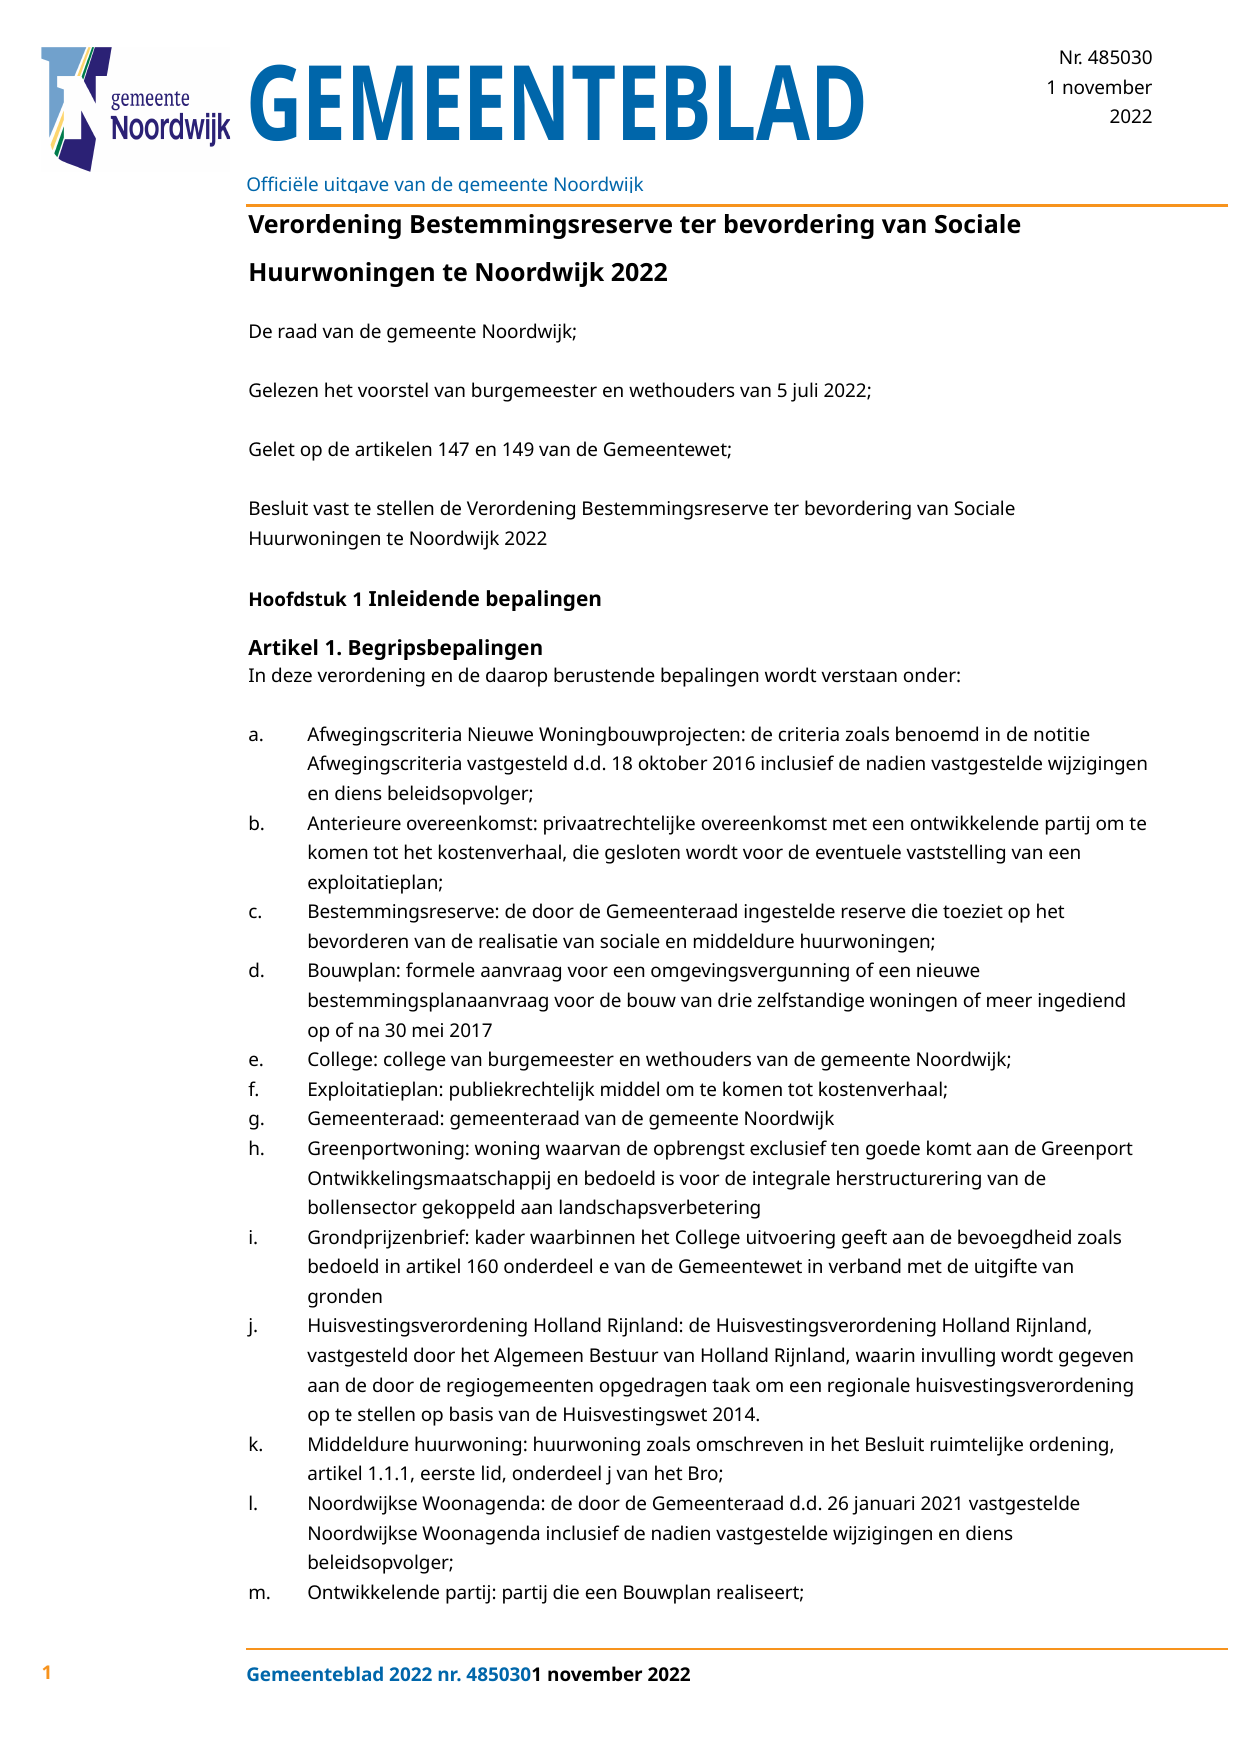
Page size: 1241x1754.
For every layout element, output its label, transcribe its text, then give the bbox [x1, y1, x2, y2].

text Gelet op de artikelen 147 en 149 van de Gemeentewet; [248, 436, 1152, 462]
list Anterieure overeenkomst: privaatrechtelijke overeenkomst met een ontwikkelende partij om te komen tot het kostenverhaal, die gesloten wordt voor de eventuele vaststelling van een exploitatieplan; [248, 810, 1152, 895]
text Hoofdstuk 1 Inleidende bepalingen [248, 584, 1152, 613]
text Besluit vast te stellen de Verordening Bestemmingsreserve ter bevordering van Sociale Huurwoningen te Noordwijk 2022 [248, 495, 1152, 551]
list Grondprijzenbrief: kader waarbinnen het College uitvoering geeft aan de bevoegdheid zoals bedoeld in artikel 160 onderdeel e van de Gemeentewet in verband met de uitgifte van gronden [248, 1224, 1152, 1309]
list Afwegingscriteria Nieuwe Woningbouwprojecten: de criteria zoals benoemd in de notitie Afwegingscriteria vastgesteld d.d. 18 oktober 2016 inclusief de nadien vastgestelde wijzigingen en diens beleidsopvolger; [248, 721, 1152, 806]
list Gemeenteraad: gemeenteraad van de gemeente Noordwijk [248, 1106, 1152, 1131]
list Exploitatieplan: publiekrechtelijk middel om te komen tot kostenverhaal; [248, 1076, 1152, 1102]
list Greenportwoning: woning waarvan de opbrengst exclusief ten goede komt aan de Greenport Ontwikkelingsmaatschappij en bedoeld is voor de integrale herstructurering van de bollensector gekoppeld aan landschapsverbetering [248, 1135, 1152, 1220]
text In deze verordening en de daarop berustende bepalingen wordt verstaan onder: [248, 662, 1152, 688]
text Verordening Bestemmingsreserve ter bevordering van Sociale Huurwoningen te Noordwijk 2022 [248, 207, 1152, 288]
list Bestemmingsreserve: de door de Gemeenteraad ingestelde reserve die toeziet op het bevorderen van de realisatie van sociale en middeldure huurwoningen; [248, 898, 1152, 954]
picture [41, 47, 231, 172]
list Noordwijkse Woonagenda: de door de Gemeenteraad d.d. 26 januari 2021 vastgestelde Noordwijkse Woonagenda inclusief de nadien vastgestelde wijzigingen en diens beleidsopvolger; [248, 1490, 1152, 1575]
text Gelezen het voorstel van burgemeester en wethouders van 5 juli 2022; [248, 377, 1152, 403]
list College: college van burgemeester en wethouders van de gemeente Noordwijk; [248, 1046, 1152, 1072]
list Bouwplan: formele aanvraag voor een omgevingsvergunning of een nieuwe bestemmingsplanaanvraag voor de bouw van drie zelfstandige woningen of meer ingediend op of na 30 mei 2017 [248, 958, 1152, 1043]
text Artikel 1. Begripsbepalingen [248, 633, 1152, 662]
list Huisvestingsverordening Holland Rijnland: de Huisvestingsverordening Holland Rijnland, vastgesteld door het Algemeen Bestuur van Holland Rijnland, waarin invulling wordt gegeven aan de door de regiogemeenten opgedragen taak om een regionale huisvestingsverordening op te stellen op basis van de Huisvestingswet 2014. [248, 1313, 1152, 1427]
list Ontwikkelende partij: partij die een Bouwplan realiseert; [248, 1579, 1152, 1605]
text De raad van de gemeente Noordwijk; [248, 318, 1152, 344]
list Middeldure huurwoning: huurwoning zoals omschreven in het Besluit ruimtelijke ordening, artikel 1.1.1, eerste lid, onderdeel j van het Bro; [248, 1431, 1152, 1486]
